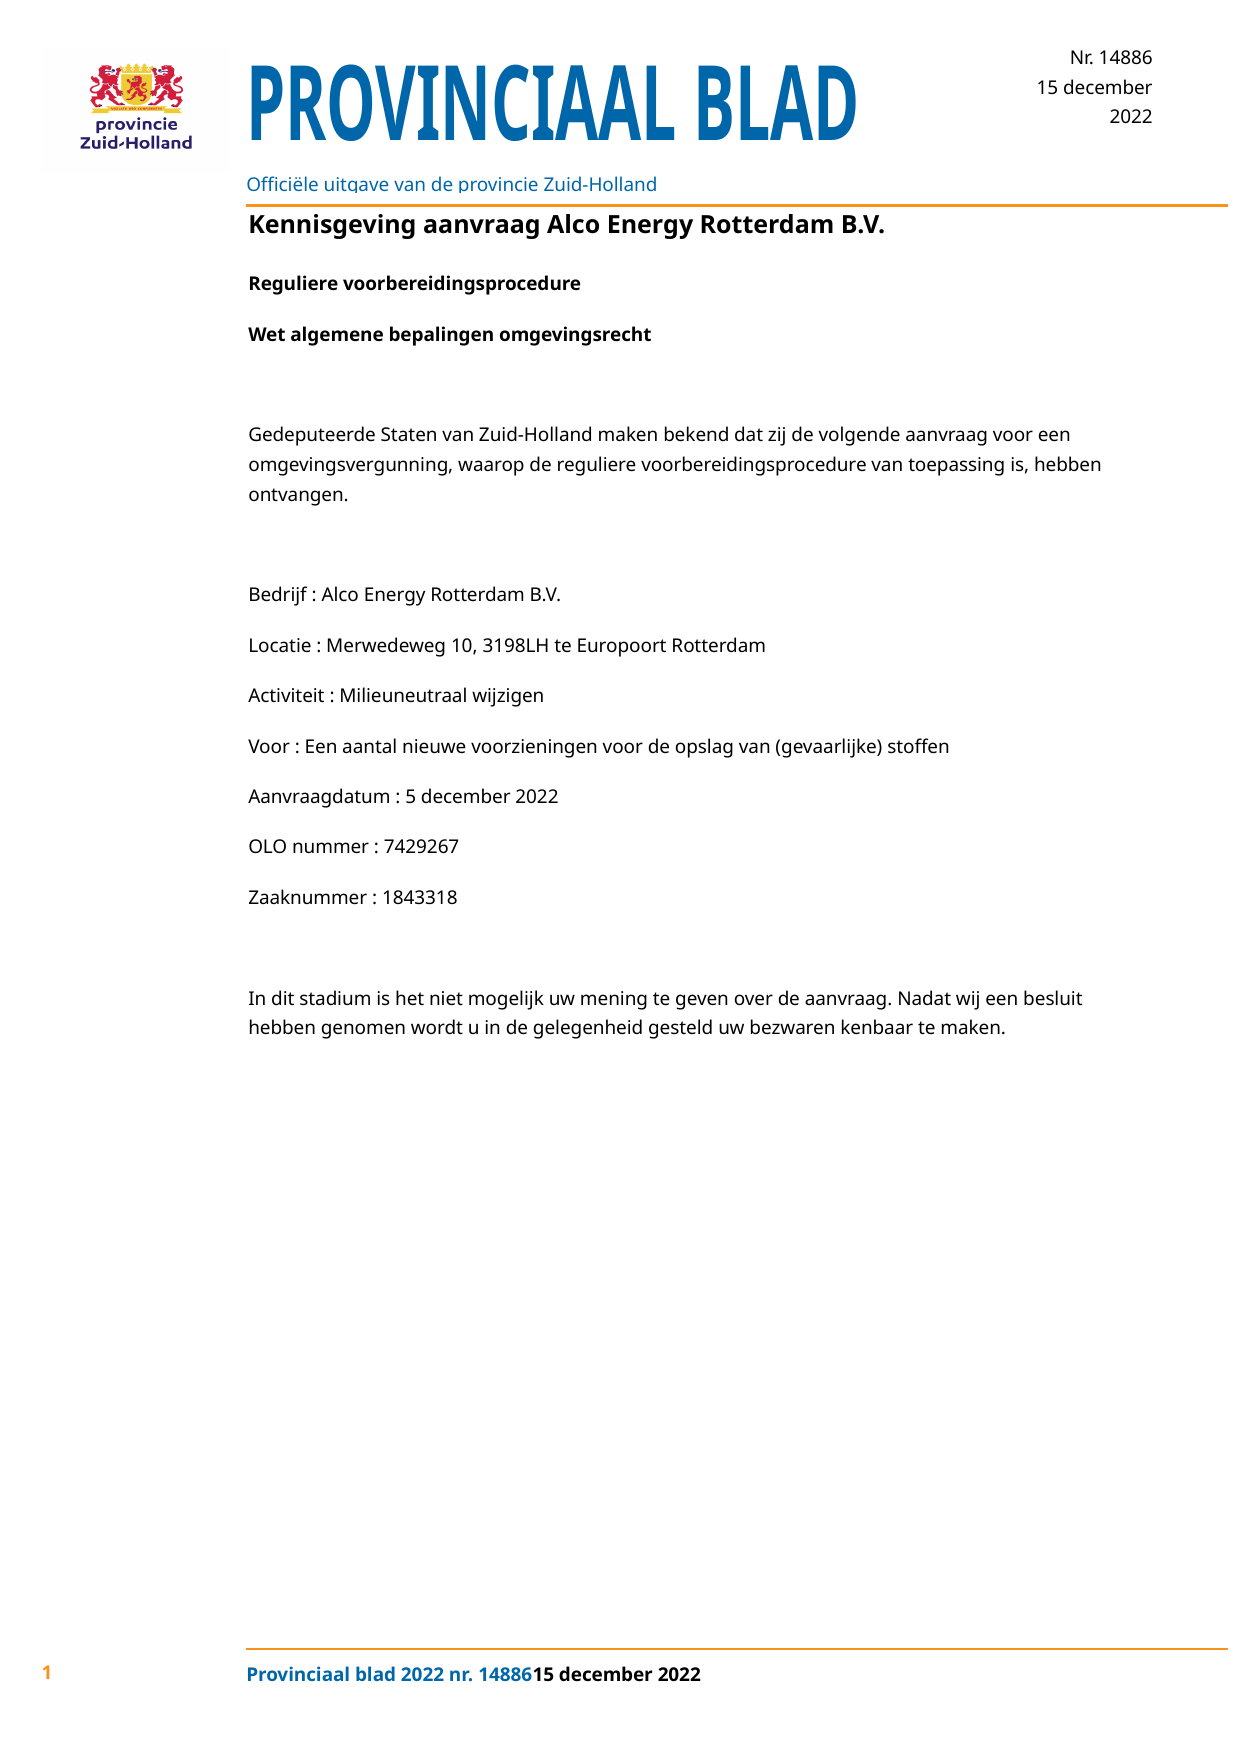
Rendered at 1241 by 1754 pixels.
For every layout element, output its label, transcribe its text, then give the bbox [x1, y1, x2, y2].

text Wet algemene bepalingen omgevingsrecht [248, 321, 1152, 346]
text In dit stadium is het niet mogelijk uw mening te geven over de aanvraag. Nadat wij een besluit hebben genomen wordt u in de gelegenheid gesteld uw bezwaren kenbaar te maken. [248, 985, 1152, 1040]
text Voor : Een aantal nieuwe voorzieningen voor de opslag van (gevaarlijke) stoffen [248, 733, 1152, 758]
text Locatie : Merwedeweg 10, 3198LH te Europoort Rotterdam [248, 632, 1152, 658]
text Bedrijf : Alco Energy Rotterdam B.V. [248, 582, 1152, 607]
picture [41, 47, 231, 172]
text OLO nummer : 7429267 [248, 834, 1152, 859]
text Activiteit : Milieuneutraal wijzigen [248, 682, 1152, 708]
text Aanvraagdatum : 5 december 2022 [248, 783, 1152, 809]
text Kennisgeving aanvraag Alco Energy Rotterdam B.V. [248, 207, 1152, 241]
text Gedeputeerde Staten van Zuid-Holland maken bekend dat zij de volgende aanvraag voor een omgevingsvergunning, waarop de reguliere voorbereidingsprocedure van toepassing is, hebben ontvangen. [248, 422, 1152, 506]
text Reguliere voorbereidingsprocedure [248, 270, 1152, 296]
text Zaaknummer : 1843318 [248, 884, 1152, 910]
